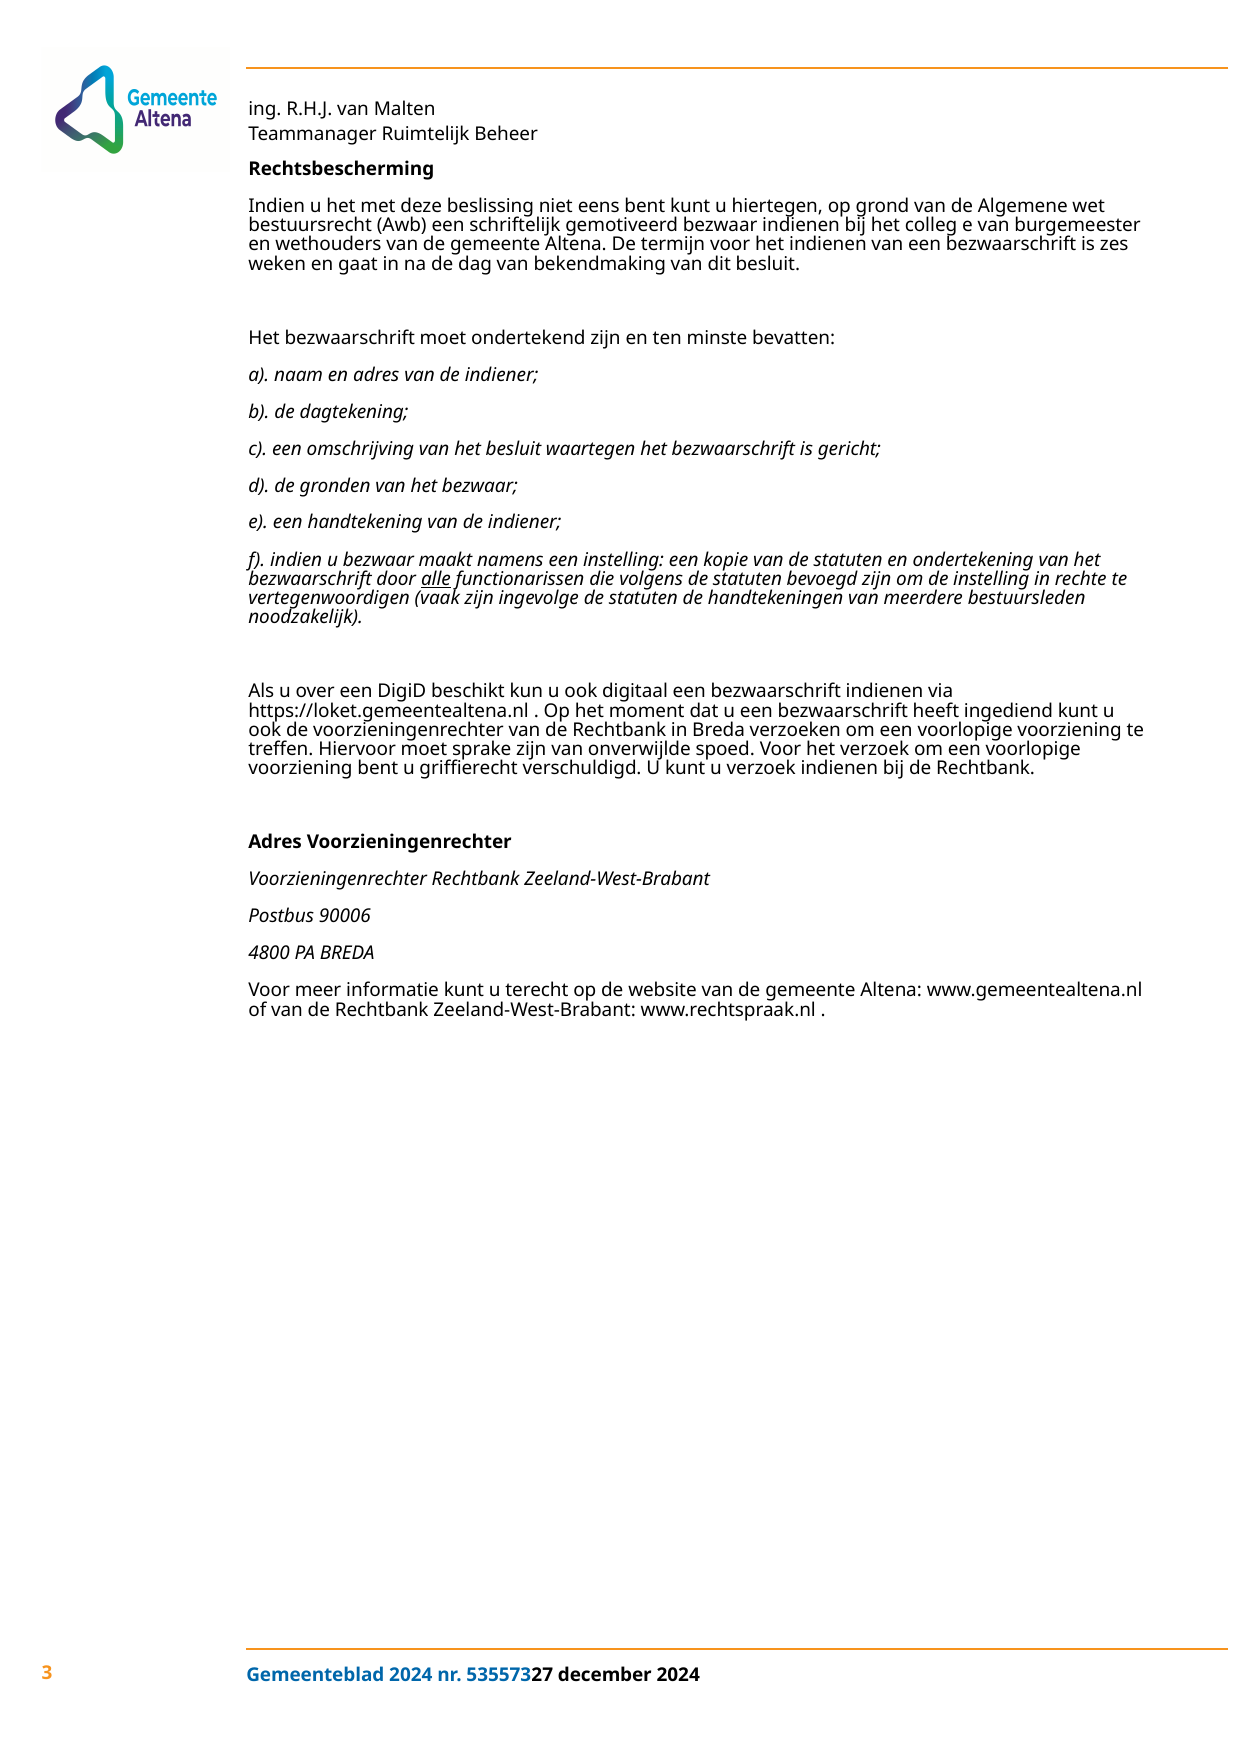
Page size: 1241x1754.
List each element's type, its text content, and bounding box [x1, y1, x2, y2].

text Als u over een DigiD beschikt kun u ook digitaal een bezwaarschrift indienen via https://loket.gemeentealtena.nl . Op het moment dat u een bezwaarschrift heeft ingediend kunt u ook de voorzieningenrechter van de Rechtbank in Breda verzoeken om een voorlopige voorziening te treffen. Hiervoor moet sprake zijn van onverwijlde spoed. Voor het verzoek om een voorlopige voorziening bent u griffierecht verschuldigd. U kunt u verzoek indienen bij de Rechtbank. [248, 682, 1152, 779]
text 4800 PA BREDA [248, 944, 1152, 963]
text Indien u het met deze beslissing niet eens bent kunt u hiertegen, op grond van de Algemene wet bestuursrecht (Awb) een schriftelijk gemotiveerd bezwaar indienen bij het colleg e van burgemeester en wethouders van de gemeente Altena. De termijn voor het indienen van een bezwaarschrift is zes weken en gaat in na de dag van bekendmaking van dit besluit. [248, 197, 1152, 274]
text ing. R.H.J. van Malten [248, 95, 1152, 121]
text e). een handtekening van de indiener; [248, 513, 1152, 533]
text Het bezwaarschrift moet ondertekend zijn en ten minste bevatten: [248, 329, 1152, 348]
text d). de gronden van het bezwaar; [248, 477, 1152, 496]
text Postbus 90006 [248, 907, 1152, 927]
text Voorzieningenrechter Rechtbank Zeeland-West-Brabant [248, 870, 1152, 889]
picture [41, 47, 231, 172]
text Rechtsbescherming [248, 160, 1152, 179]
text c). een omschrijving van het besluit waartegen het bezwaarschrift is gericht; [248, 439, 1152, 459]
text Voor meer informatie kunt u terecht op de website van de gemeente Altena: www.gemeentealtena.nl of van de Rechtbank Zeeland-West-Brabant: www.rechtspraak.nl . [248, 981, 1152, 1020]
text Teammanager Ruimtelijk Beheer [248, 121, 1152, 146]
text Adres Voorzieningenrechter [248, 833, 1152, 853]
text a). naam en adres van de indiener; [248, 366, 1152, 385]
text b). de dagtekening; [248, 403, 1152, 422]
text f). indien u bezwaar maakt namens een instelling: een kopie van de statuten en ondertekening van het bezwaarschrift door alle functionarissen die volgens de statuten bevoegd zijn om de instelling in rechte te vertegenwoordigen (vaak zijn ingevolge de statuten de handtekeningen van meerdere bestuursleden noodzakelijk). [248, 551, 1152, 628]
